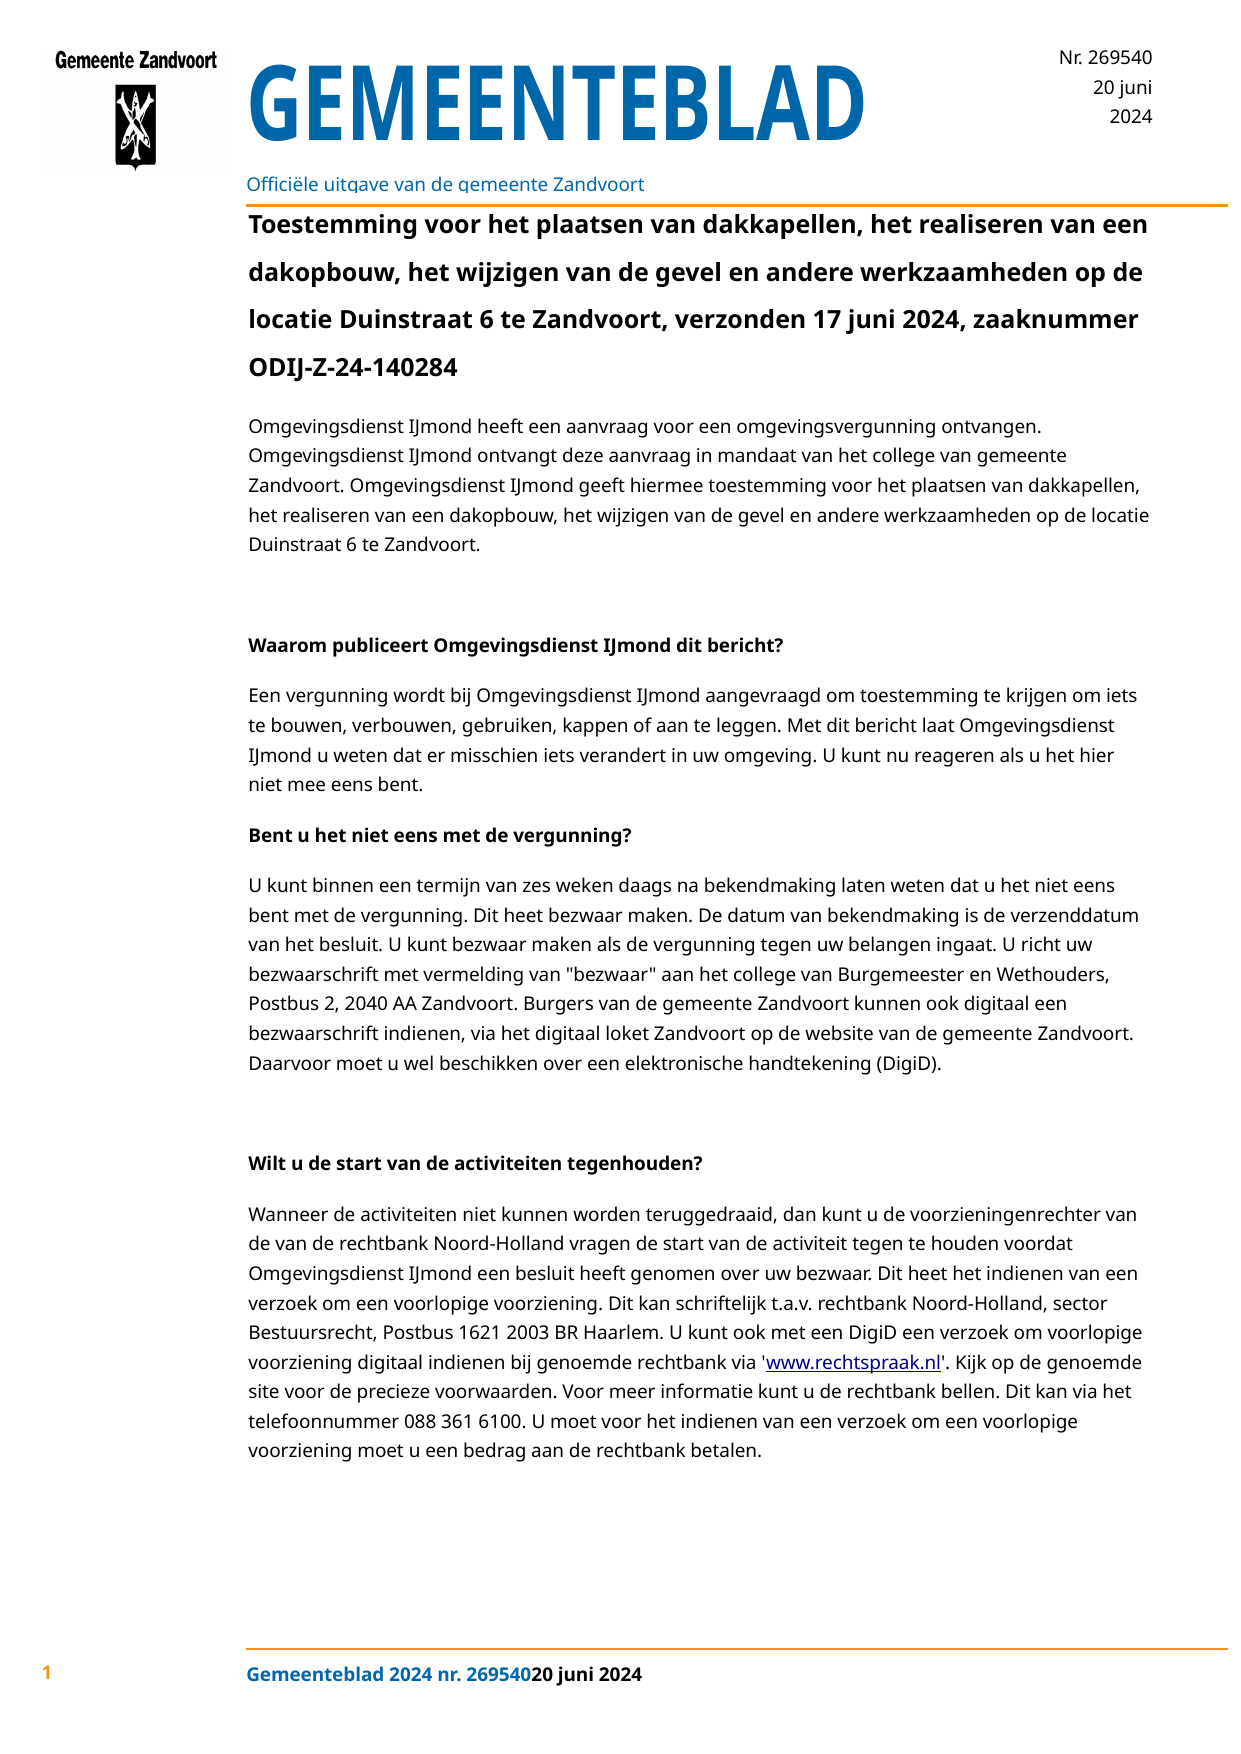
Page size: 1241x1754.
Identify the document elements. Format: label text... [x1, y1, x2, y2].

text Bent u het niet eens met de vergunning? [248, 822, 1152, 848]
text Waarom publiceert Omgevingsdienst IJmond dit bericht? [248, 632, 1152, 658]
text Wanneer de activiteiten niet kunnen worden teruggedraaid, dan kunt u de voorzieningenrechter van de van de rechtbank Noord-Holland vragen de start van de activiteit tegen te houden voordat Omgevingsdienst IJmond een besluit heeft genomen over uw bezwaar. Dit heet het indienen van een verzoek om een voorlopige voorziening. Dit kan schriftelijk t.a.v. rechtbank Noord-Holland, sector Bestuursrecht, Postbus 1621 2003 BR Haarlem. U kunt ook met een DigiD een verzoek om voorlopige voorziening digitaal indienen bij genoemde rechtbank via 'www.rechtspraak.nl'. Kijk op de genoemde site voor de precieze voorwaarden. Voor meer informatie kunt u de rechtbank bellen. Dit kan via het telefoonnummer 088 361 6100. U moet voor het indienen van een verzoek om een voorlopige voorziening moet u een bedrag aan de rechtbank betalen. [248, 1201, 1152, 1463]
picture [41, 47, 231, 172]
text Wilt u de start van de activiteiten tegenhouden? [248, 1151, 1152, 1176]
text Omgevingsdienst IJmond heeft een aanvraag voor een omgevingsvergunning ontvangen. Omgevingsdienst IJmond ontvangt deze aanvraag in mandaat van het college van gemeente Zandvoort. Omgevingsdienst IJmond geeft hiermee toestemming voor het plaatsen van dakkapellen, het realiseren van een dakopbouw, het wijzigen van de gevel en andere werkzaamheden op de locatie Duinstraat 6 te Zandvoort. [248, 413, 1152, 557]
text U kunt binnen een termijn van zes weken daags na bekendmaking laten weten dat u het niet eens bent met de vergunning. Dit heet bezwaar maken. De datum van bekendmaking is de verzenddatum van het besluit. U kunt bezwaar maken als de vergunning tegen uw belangen ingaat. U richt uw bezwaarschrift met vermelding van "bezwaar" aan het college van Burgemeester en Wethouders, Postbus 2, 2040 AA Zandvoort. Burgers van de gemeente Zandvoort kunnen ook digitaal een bezwaarschrift indienen, via het digitaal loket Zandvoort op de website van de gemeente Zandvoort. Daarvoor moet u wel beschikken over een elektronische handtekening (DigiD). [248, 872, 1152, 1076]
text Een vergunning wordt bij Omgevingsdienst IJmond aangevraagd om toestemming te krijgen om iets te bouwen, verbouwen, gebruiken, kappen of aan te leggen. Met dit bericht laat Omgevingsdienst IJmond u weten dat er misschien iets verandert in uw omgeving. U kunt nu reageren als u het hier niet mee eens bent. [248, 683, 1152, 797]
text Toestemming voor het plaatsen van dakkapellen, het realiseren van een dakopbouw, het wijzigen van de gevel en andere werkzaamheden op de locatie Duinstraat 6 te Zandvoort, verzonden 17 juni 2024, zaaknummer ODIJ-Z-24-140284 [248, 207, 1152, 384]
